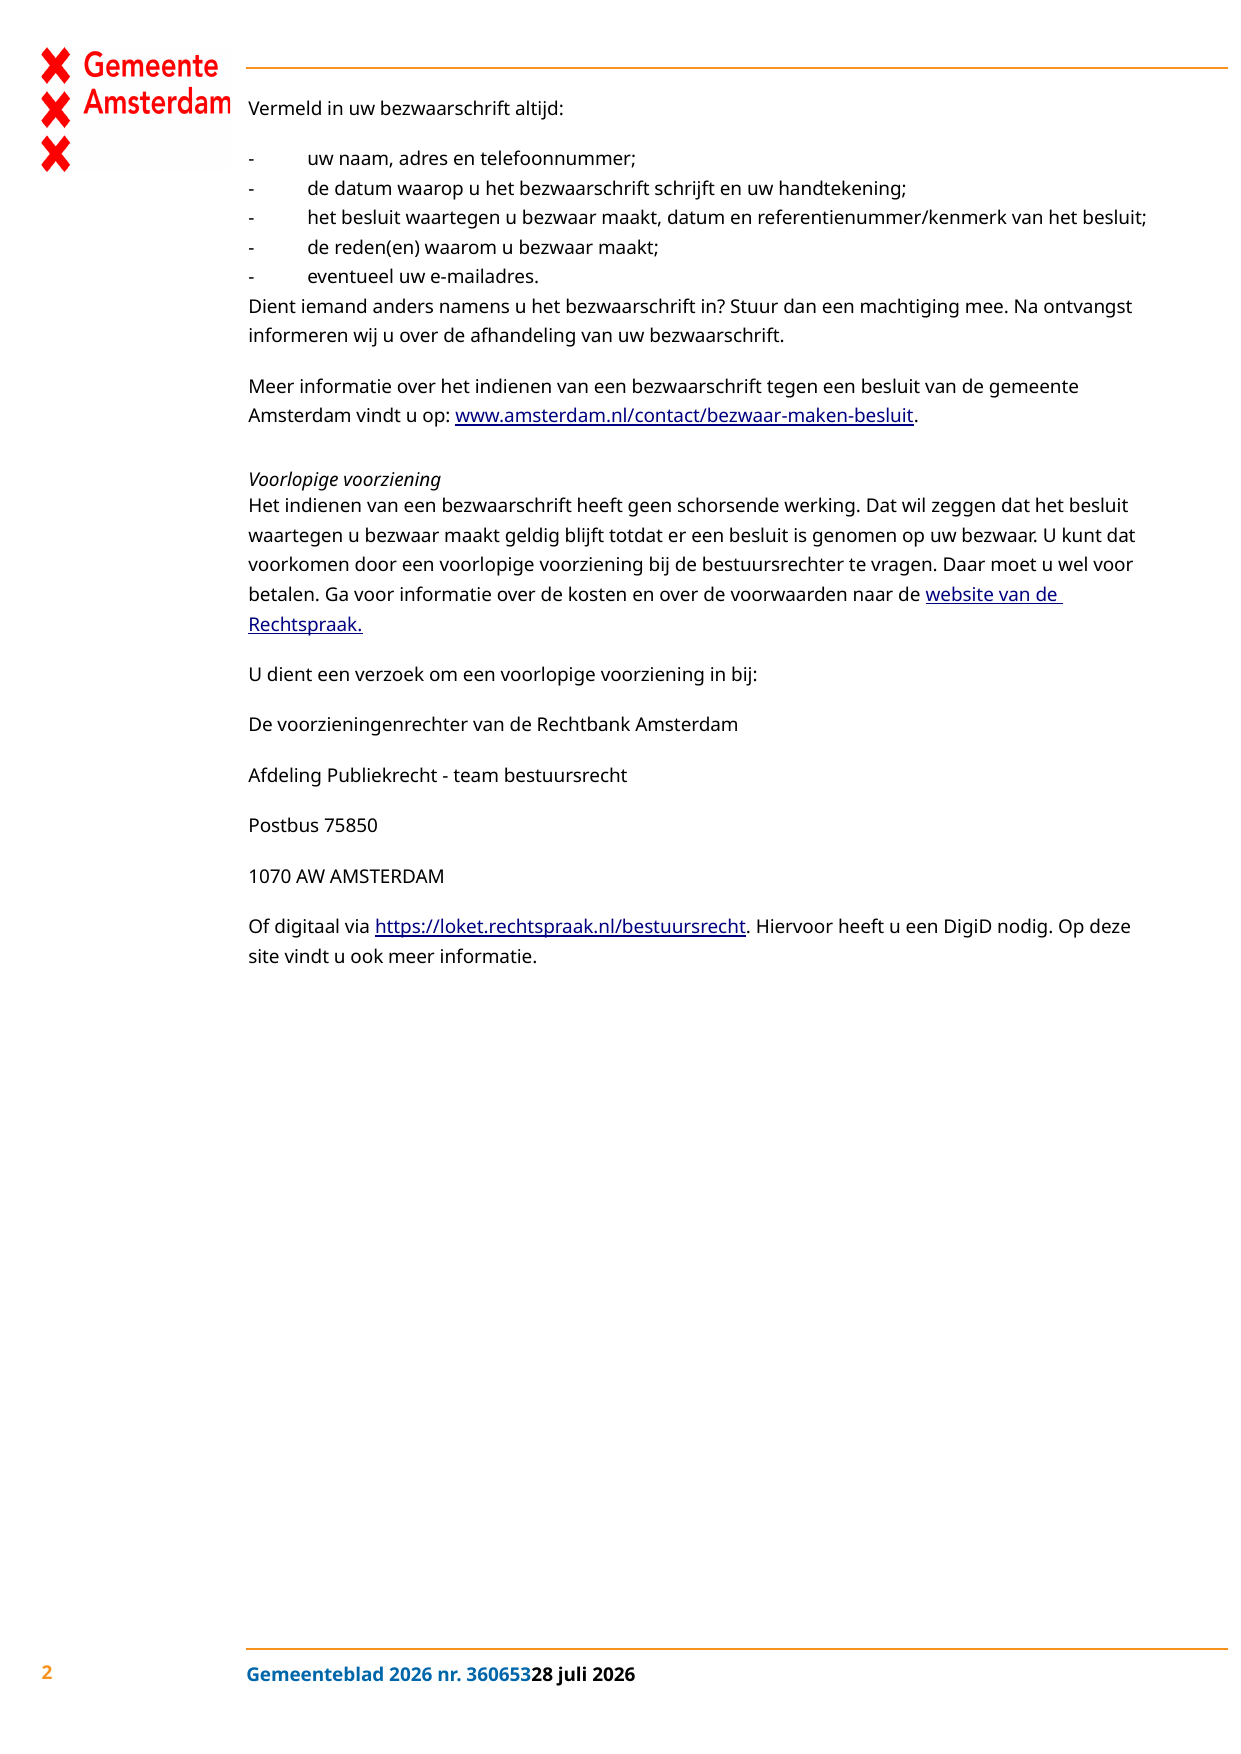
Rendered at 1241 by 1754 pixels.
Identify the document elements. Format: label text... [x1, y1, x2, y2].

text Afdeling Publiekrecht - team bestuursrecht [248, 762, 1152, 788]
list de datum waarop u het bezwaarschrift schrijft en uw handtekening; [248, 175, 1152, 201]
list eventueel uw e-mailadres. [248, 263, 1152, 289]
text Vermeld in uw bezwaarschrift altijd: [248, 95, 1152, 121]
text Het indienen van een bezwaarschrift heeft geen schorsende werking. Dat wil zeggen dat het besluit waartegen u bezwaar maakt geldig blijft totdat er een besluit is genomen op uw bezwaar. U kunt dat voorkomen door een voorlopige voorziening bij de bestuursrechter te vragen. Daar moet u wel voor betalen. Ga voor informatie over de kosten en over de voorwaarden naar de website van de Rechtspraak. [248, 492, 1152, 636]
list uw naam, adres en telefoonnummer; [248, 145, 1152, 171]
picture [41, 47, 231, 172]
text U dient een verzoek om een voorlopige voorziening in bij: [248, 661, 1152, 687]
text Postbus 75850 [248, 812, 1152, 838]
text Dient iemand anders namens u het bezwaarschrift in? Stuur dan een machtiging mee. Na ontvangst informeren wij u over de afhandeling van uw bezwaarschrift. [248, 293, 1152, 348]
text Meer informatie over het indienen van een bezwaarschrift tegen een besluit van de gemeente Amsterdam vindt u op: www.amsterdam.nl/contact/bezwaar-maken-besluit. [248, 373, 1152, 428]
text Voorlopige voorziening [248, 467, 1152, 492]
list het besluit waartegen u bezwaar maakt, datum en referentienummer/kenmerk van het besluit; [248, 204, 1152, 230]
text Of digitaal via https://loket.rechtspraak.nl/bestuursrecht. Hiervoor heeft u een DigiD nodig. Op deze site vindt u ook meer informatie. [248, 913, 1152, 968]
list de reden(en) waarom u bezwaar maakt; [248, 234, 1152, 260]
text 1070 AW AMSTERDAM [248, 863, 1152, 888]
text De voorzieningenrechter van de Rechtbank Amsterdam [248, 712, 1152, 737]
